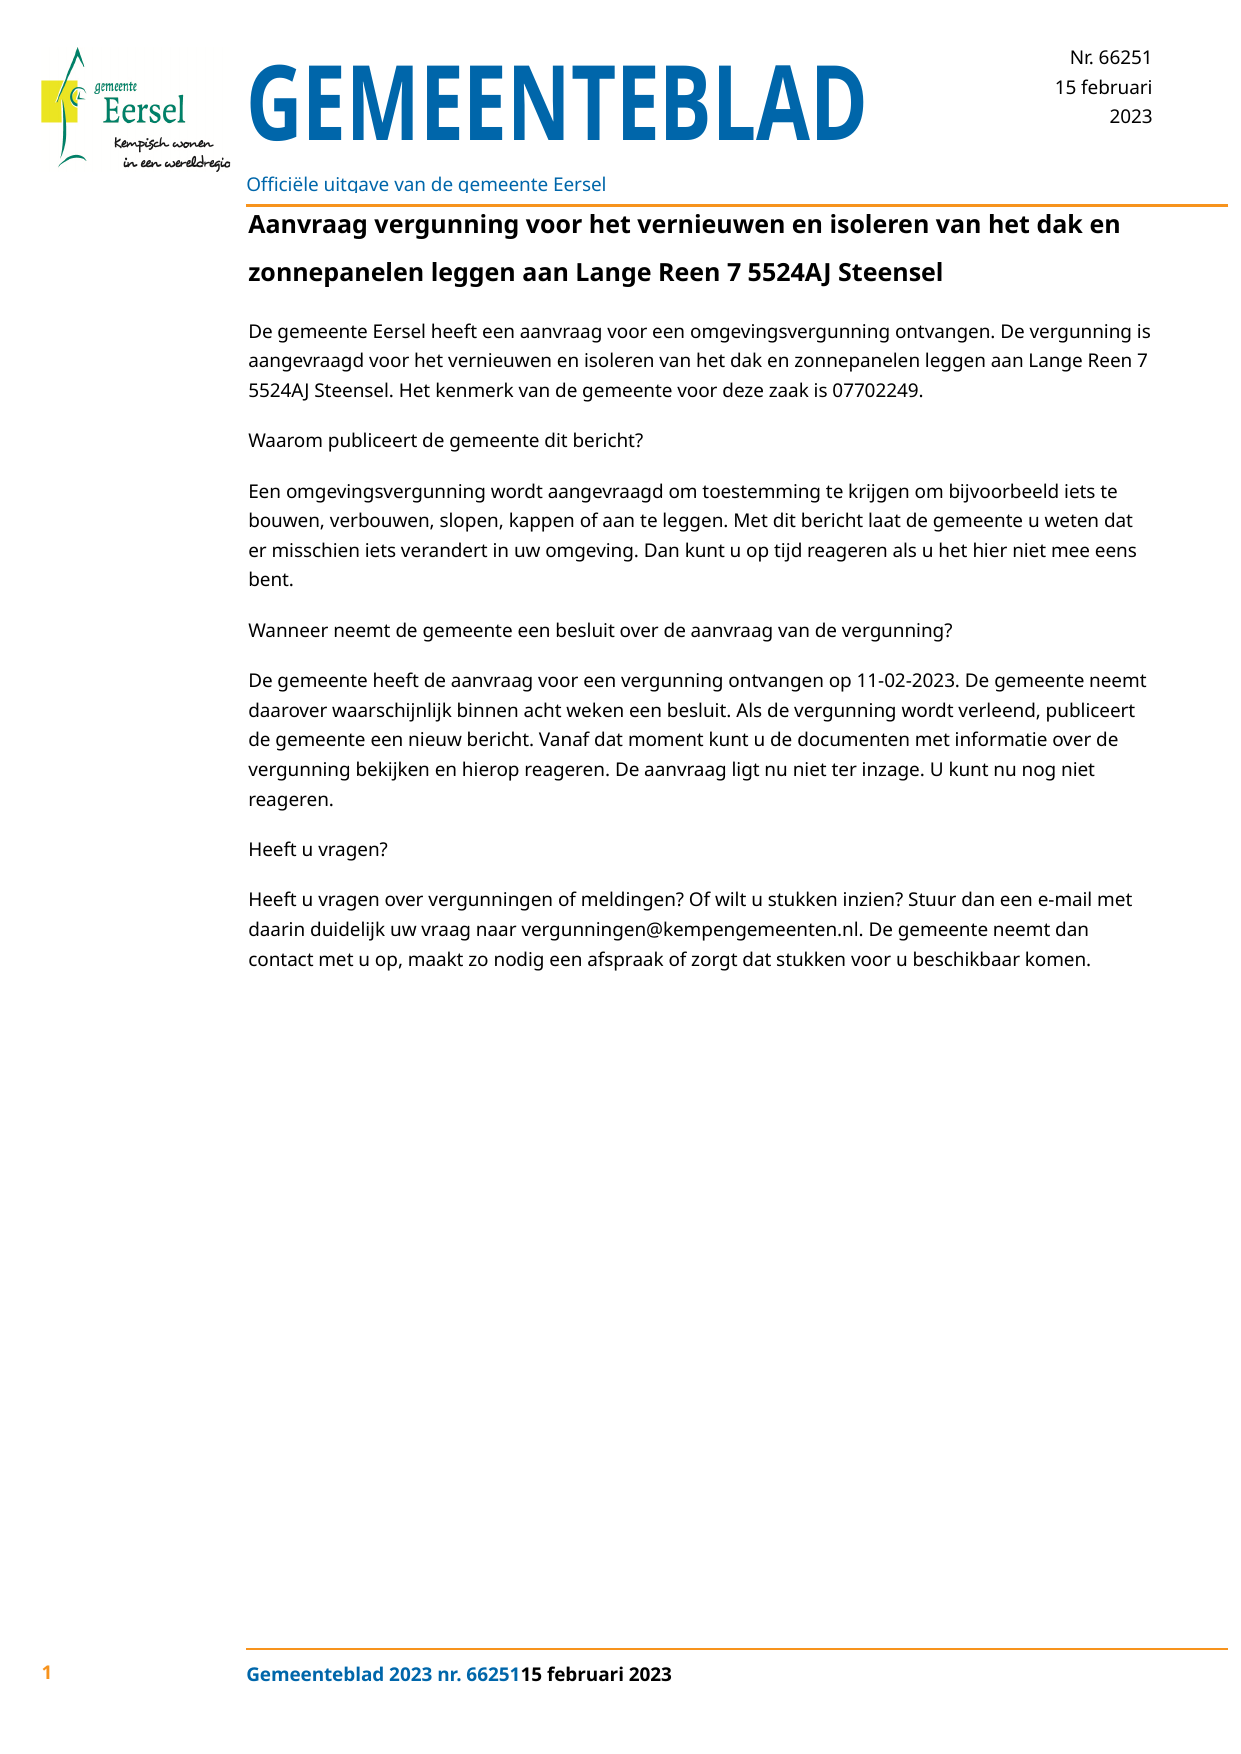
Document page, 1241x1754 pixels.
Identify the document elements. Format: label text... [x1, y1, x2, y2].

text Heeft u vragen over vergunningen of meldingen? Of wilt u stukken inzien? Stuur dan een e-mail met daarin duidelijk uw vraag naar vergunningen@kempengemeenten.nl. De gemeente neemt dan contact met u op, maakt zo nodig een afspraak of zorgt dat stukken voor u beschikbaar komen. [248, 887, 1152, 972]
text Waarom publiceert de gemeente dit bericht? [248, 427, 1152, 453]
text Heeft u vragen? [248, 836, 1152, 862]
text De gemeente Eersel heeft een aanvraag voor een omgevingsvergunning ontvangen. De vergunning is aangevraagd voor het vernieuwen en isoleren van het dak en zonnepanelen leggen aan Lange Reen 7 5524AJ Steensel. Het kenmerk van de gemeente voor deze zaak is 07702249. [248, 318, 1152, 403]
text Een omgevingsvergunning wordt aangevraagd om toestemming te krijgen om bijvoorbeeld iets te bouwen, verbouwen, slopen, kappen of aan te leggen. Met dit bericht laat de gemeente u weten dat er misschien iets verandert in uw omgeving. Dan kunt u op tijd reageren als u het hier niet mee eens bent. [248, 478, 1152, 592]
text De gemeente heeft de aanvraag voor een vergunning ontvangen op 11-02-2023. De gemeente neemt daarover waarschijnlijk binnen acht weken een besluit. Als de vergunning wordt verleend, publiceert de gemeente een nieuw bericht. Vanaf dat moment kunt u de documenten met informatie over de vergunning bekijken en hierop reageren. De aanvraag ligt nu niet ter inzage. U kunt nu nog niet reageren. [248, 667, 1152, 812]
text Wanneer neemt de gemeente een besluit over de aanvraag van de vergunning? [248, 617, 1152, 643]
text Aanvraag vergunning voor het vernieuwen en isoleren van het dak en zonnepanelen leggen aan Lange Reen 7 5524AJ Steensel [248, 207, 1152, 288]
picture [41, 47, 231, 172]
